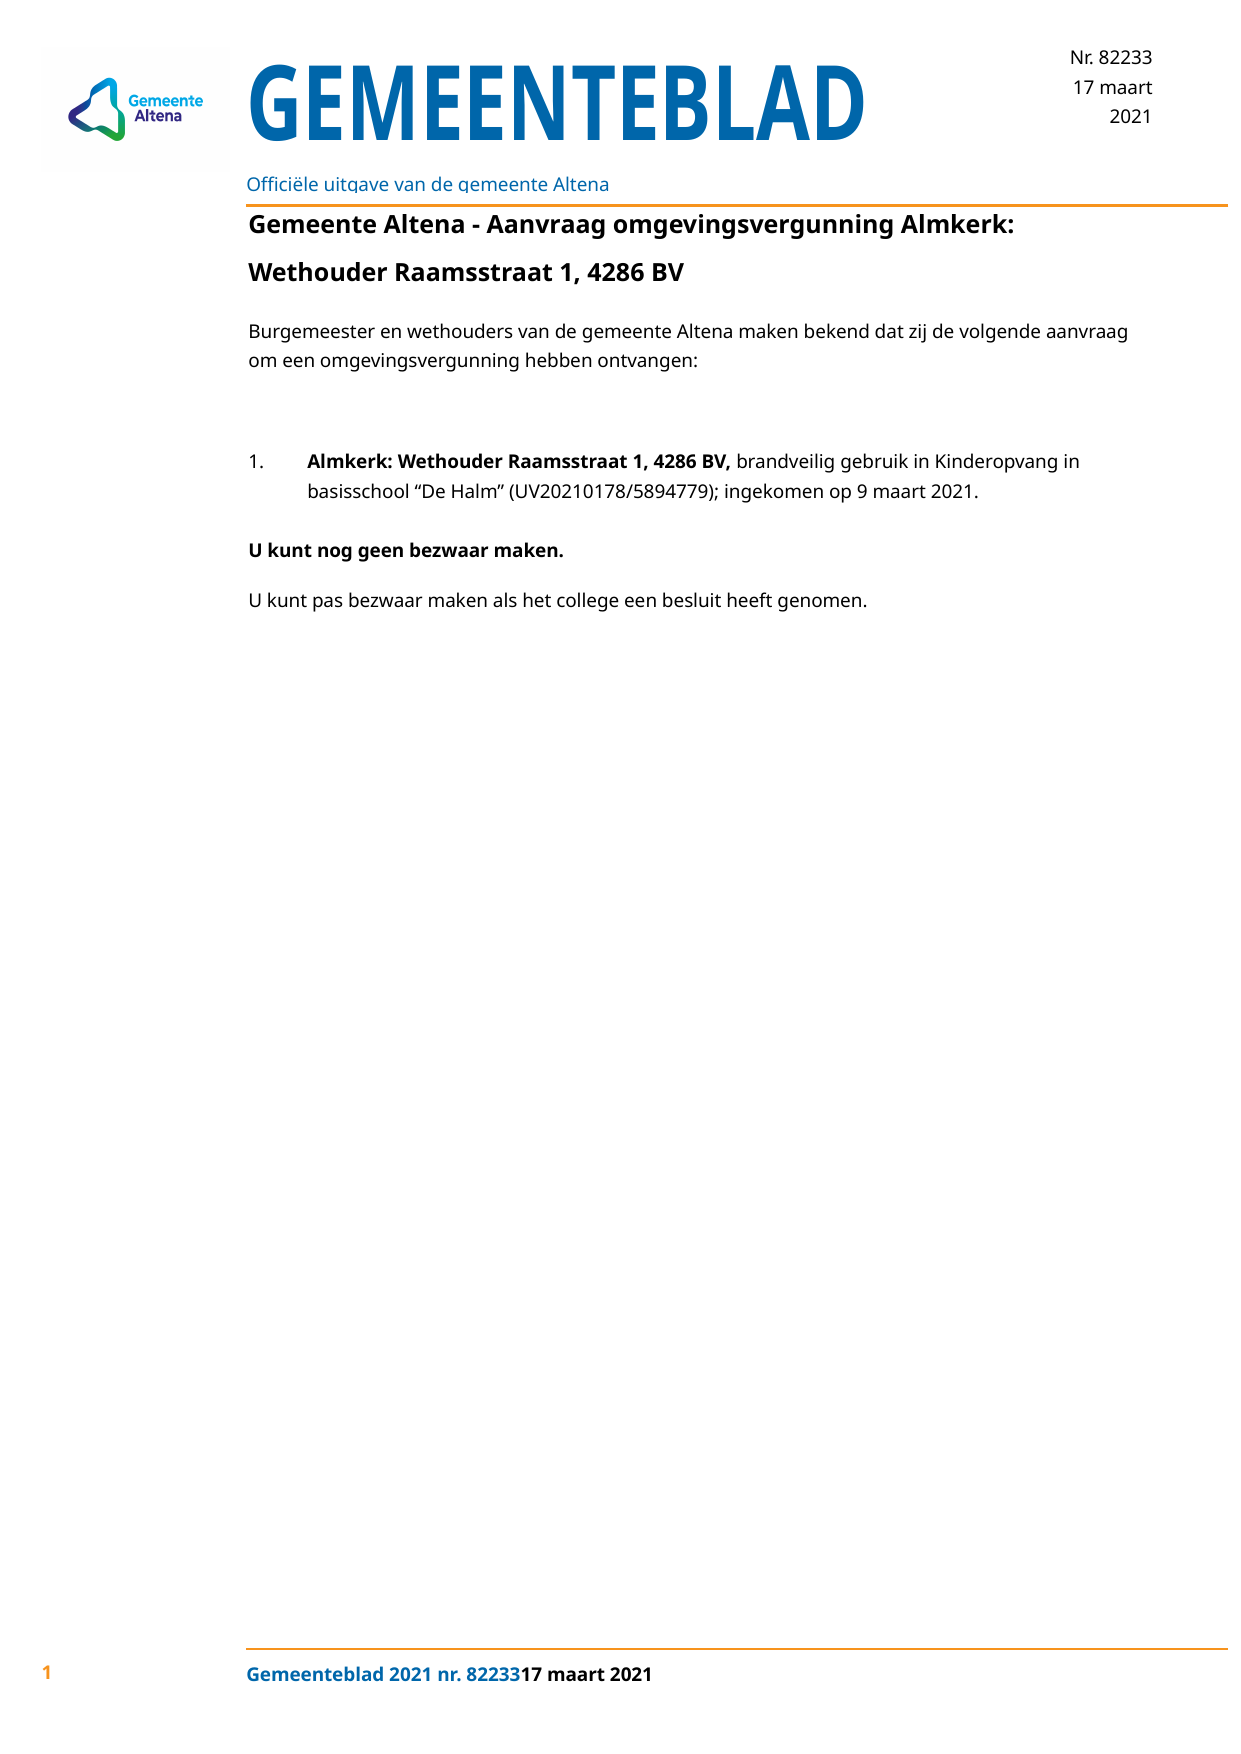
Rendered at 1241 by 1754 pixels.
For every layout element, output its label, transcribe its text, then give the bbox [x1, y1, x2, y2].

text U kunt nog geen bezwaar maken. [248, 537, 1152, 563]
picture [41, 47, 231, 172]
text Burgemeester en wethouders van de gemeente Altena maken bekend dat zij de volgende aanvraag om een omgevingsvergunning hebben ontvangen: [248, 318, 1152, 373]
list Almkerk: Wethouder Raamsstraat 1, 4286 BV, brandveilig gebruik in Kinderopvang in basisschool “De Halm” (UV20210178/5894779); ingekomen op 9 maart 2021. [248, 448, 1152, 504]
text Gemeente Altena - Aanvraag omgevingsvergunning Almkerk: Wethouder Raamsstraat 1, 4286 BV [248, 207, 1152, 288]
text U kunt pas bezwaar maken als het college een besluit heeft genomen. [248, 587, 1152, 613]
